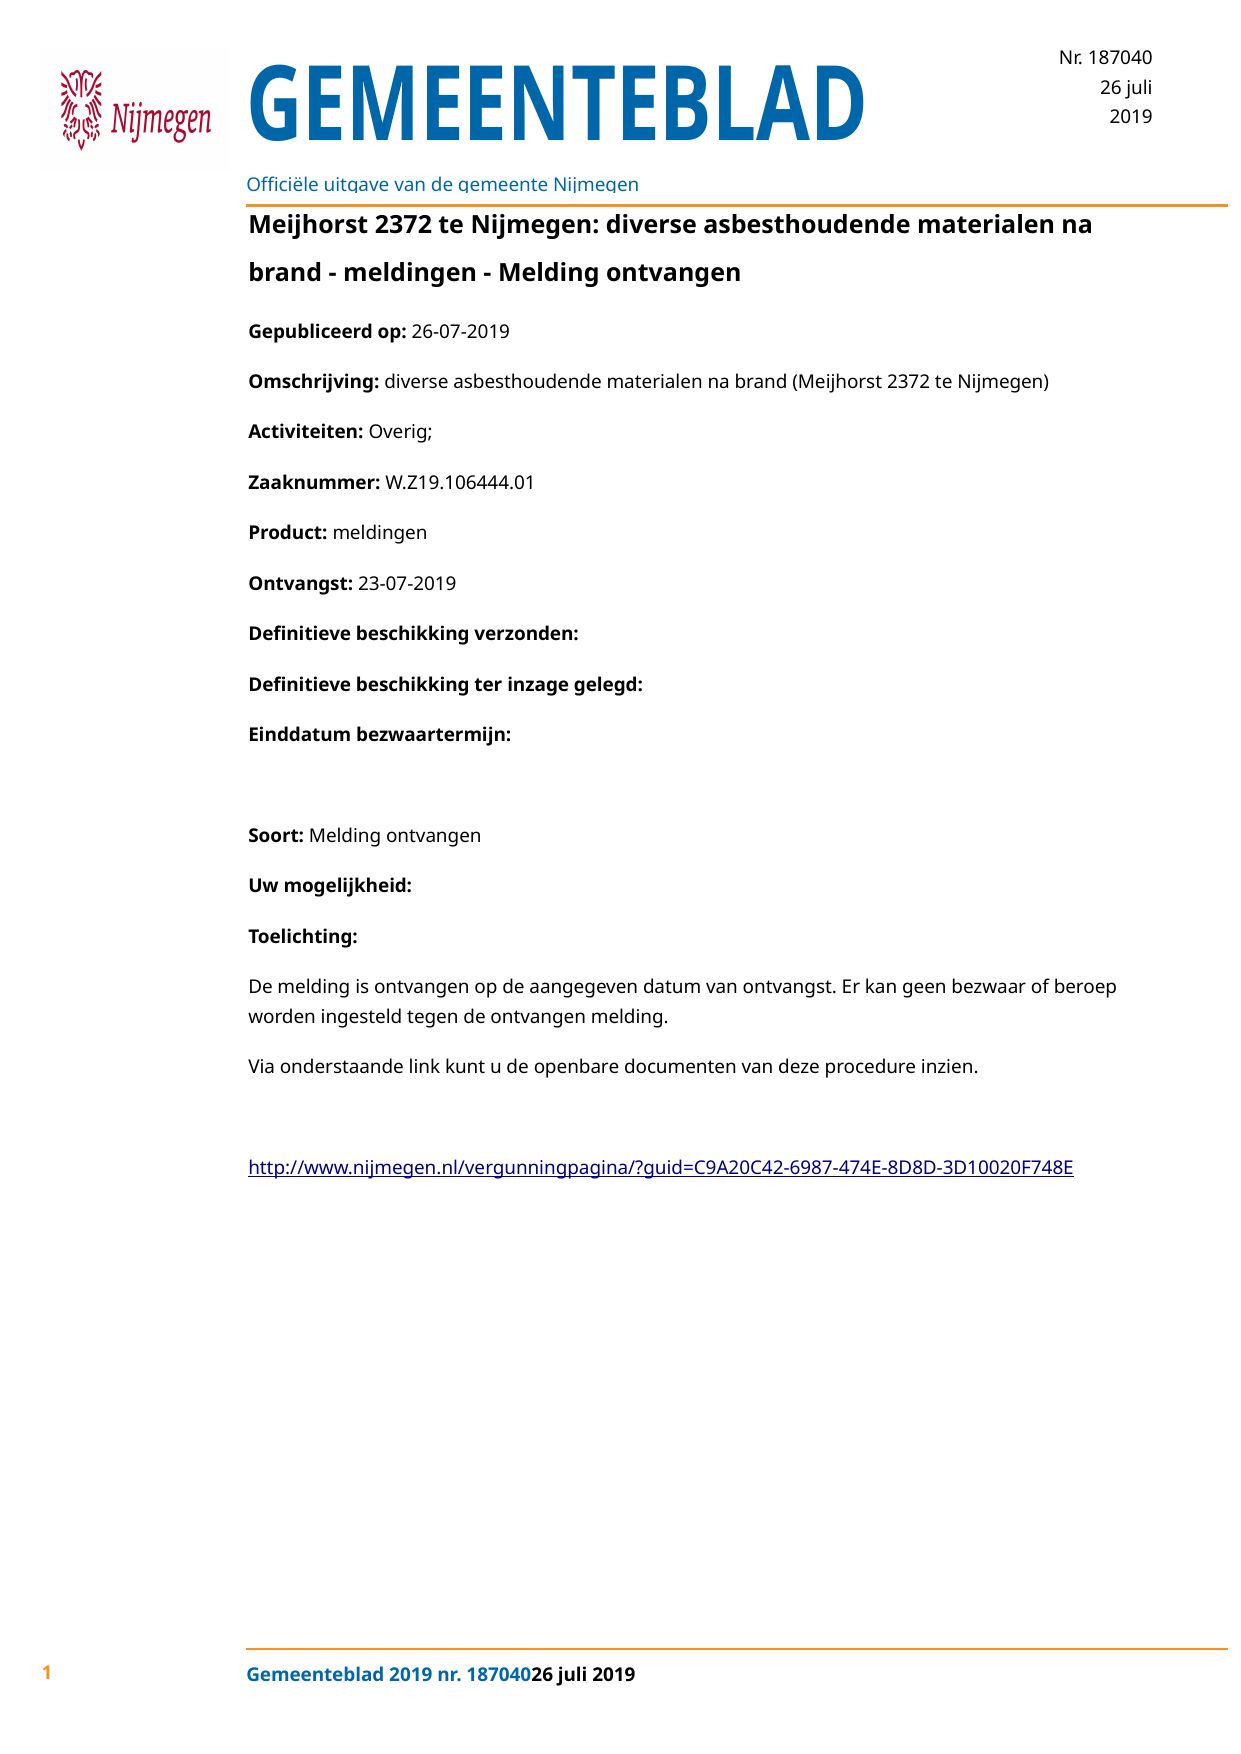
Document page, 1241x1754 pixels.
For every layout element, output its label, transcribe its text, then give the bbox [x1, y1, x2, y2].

text Meijhorst 2372 te Nijmegen: diverse asbesthoudende materialen na brand - meldingen - Melding ontvangen [248, 207, 1152, 288]
text Definitieve beschikking verzonden: [248, 620, 1152, 646]
text Via onderstaande link kunt u de openbare documenten van deze procedure inzien. [248, 1053, 1152, 1079]
text Toelichting: [248, 923, 1152, 949]
text Einddatum bezwaartermijn: [248, 721, 1152, 747]
text Omschrijving: diverse asbesthoudende materialen na brand (Meijhorst 2372 te Nijmegen) [248, 368, 1152, 394]
text Zaaknummer: W.Z19.106444.01 [248, 469, 1152, 495]
text Soort: Melding ontvangen [248, 822, 1152, 848]
text Gepubliceerd op: 26-07-2019 [248, 318, 1152, 344]
text Uw mogelijkheid: [248, 872, 1152, 898]
picture [41, 47, 231, 172]
text Product: meldingen [248, 519, 1152, 545]
text Definitieve beschikking ter inzage gelegd: [248, 671, 1152, 697]
text http://www.nijmegen.nl/vergunningpagina/?guid=C9A20C42-6987-474E-8D8D-3D10020F748E [248, 1154, 1152, 1180]
text De melding is ontvangen op de aangegeven datum van ontvangst. Er kan geen bezwaar of beroep worden ingesteld tegen de ontvangen melding. [248, 973, 1152, 1029]
text Ontvangst: 23-07-2019 [248, 570, 1152, 596]
text Activiteiten: Overig; [248, 419, 1152, 444]
